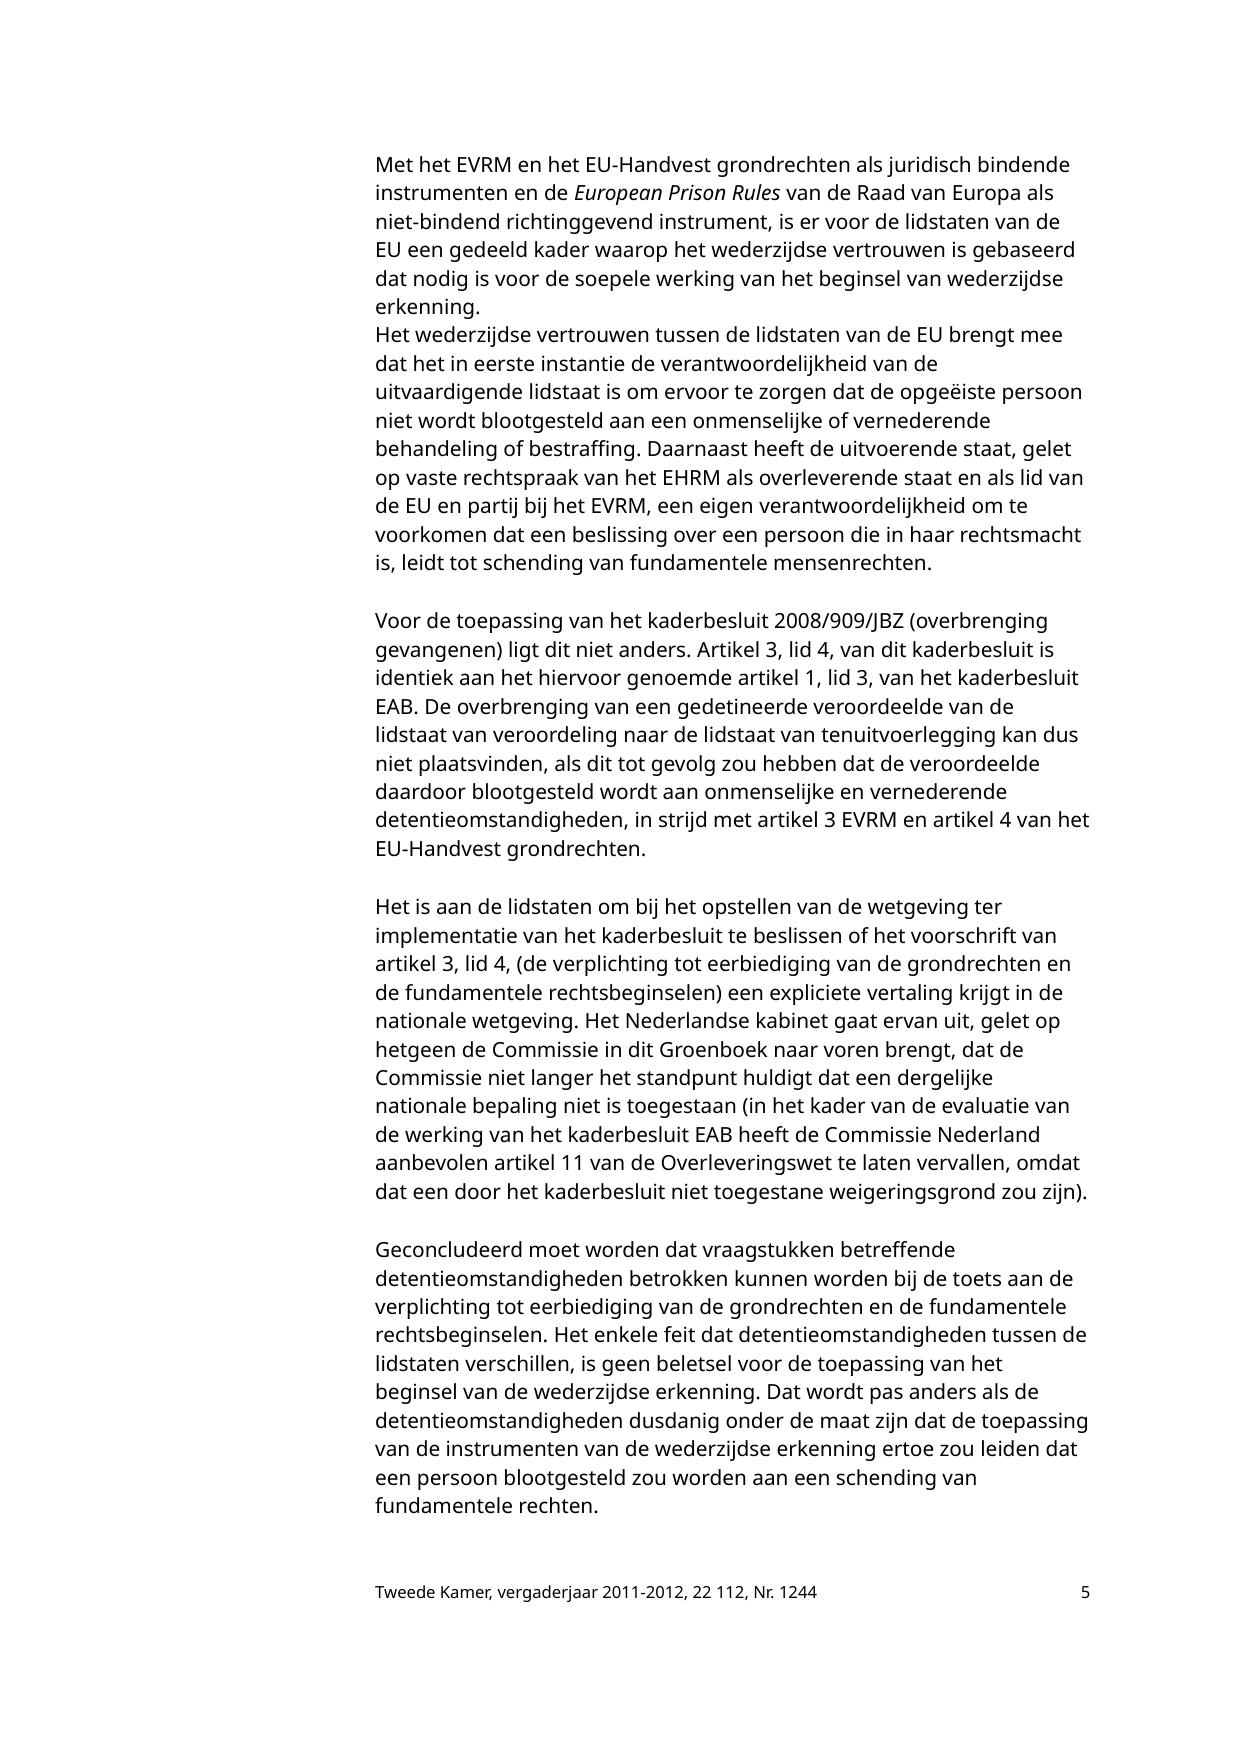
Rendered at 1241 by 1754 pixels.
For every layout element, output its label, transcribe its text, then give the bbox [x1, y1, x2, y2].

text Het wederzijdse vertrouwen tussen de lidstaten van de EU brengt mee dat het in eerste instantie de verantwoordelijkheid van de uitvaardigende lidstaat is om ervoor te zorgen dat de opgeëiste persoon niet wordt blootgesteld aan een onmenselijke of vernederende behandeling of bestraffing. Daarnaast heeft de uitvoerende staat, gelet op vaste rechtspraak van het EHRM als overleverende staat en als lid van de EU en partij bij het EVRM, een eigen verantwoordelijkheid om te voorkomen dat een beslissing over een persoon die in haar rechtsmacht is, leidt tot schending van fundamentele mensenrechten. [375, 321, 1090, 577]
text Voor de toepassing van het kaderbesluit 2008/909/JBZ (overbrenging gevangenen) ligt dit niet anders. Artikel 3, lid 4, van dit kaderbesluit is identiek aan het hiervoor genoemde artikel 1, lid 3, van het kaderbesluit EAB. De overbrenging van een gedetineerde veroordeelde van de lidstaat van veroordeling naar de lidstaat van tenuitvoerlegging kan dus niet plaatsvinden, als dit tot gevolg zou hebben dat de veroordeelde daardoor blootgesteld wordt aan onmenselijke en vernederende detentieomstandigheden, in strijd met artikel 3 EVRM en artikel 4 van het EU-Handvest grondrechten. [375, 607, 1090, 862]
text Het is aan de lidstaten om bij het opstellen van de wetgeving ter implementatie van het kaderbesluit te beslissen of het voorschrift van artikel 3, lid 4, (de verplichting tot eerbiediging van de grondrechten en de fundamentele rechtsbeginselen) een expliciete vertaling krijgt in de nationale wetgeving. Het Nederlandse kabinet gaat ervan uit, gelet op hetgeen de Commissie in dit Groenboek naar voren brengt, dat de Commissie niet langer het standpunt huldigt dat een dergelijke nationale bepaling niet is toegestaan (in het kader van de evaluatie van de werking van het kaderbesluit EAB heeft de Commissie Nederland aanbevolen artikel 11 van de Overleveringswet te laten vervallen, omdat dat een door het kaderbesluit niet toegestane weigeringsgrond zou zijn). [375, 892, 1090, 1205]
text Geconcludeerd moet worden dat vraagstukken betreffende detentieomstandigheden betrokken kunnen worden bij de toets aan de verplichting tot eerbiediging van de grondrechten en de fundamentele rechtsbeginselen. Het enkele feit dat detentieomstandigheden tussen de lidstaten verschillen, is geen beletsel voor de toepassing van het beginsel van de wederzijdse erkenning. Dat wordt pas anders als de detentieomstandigheden dusdanig onder de maat zijn dat de toepassing van de instrumenten van de wederzijdse erkenning ertoe zou leiden dat een persoon blootgesteld zou worden aan een schending van fundamentele rechten. [375, 1235, 1090, 1520]
text Met het EVRM en het EU-Handvest grondrechten als juridisch bindende instrumenten en de European Prison Rules van de Raad van Europa als niet-bindend richtinggevend instrument, is er voor de lidstaten van de EU een gedeeld kader waarop het wederzijdse vertrouwen is gebaseerd dat nodig is voor de soepele werking van het beginsel van wederzijdse erkenning. [375, 150, 1090, 321]
